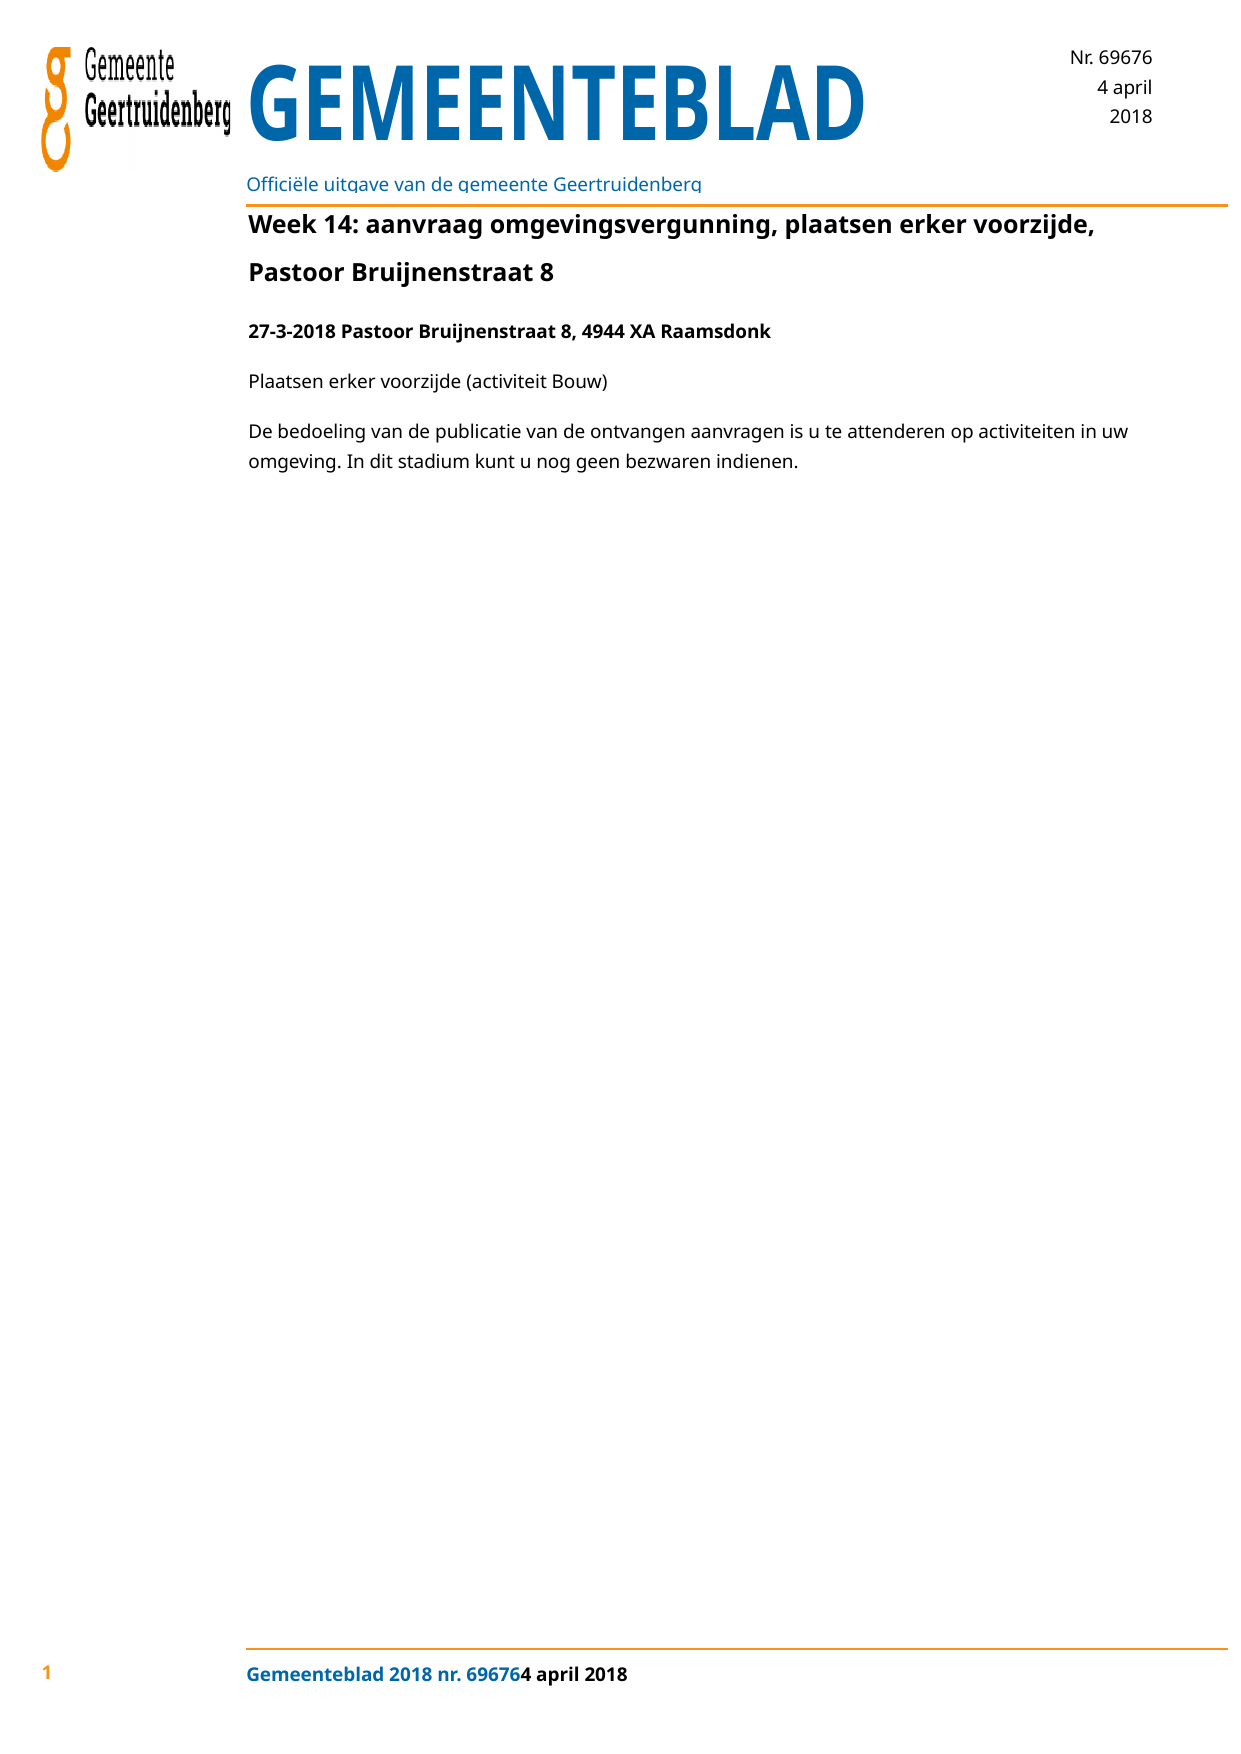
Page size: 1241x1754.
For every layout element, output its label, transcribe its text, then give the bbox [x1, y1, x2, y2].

text De bedoeling van de publicatie van de ontvangen aanvragen is u te attenderen op activiteiten in uw omgeving. In dit stadium kunt u nog geen bezwaren indienen. [248, 419, 1152, 474]
picture [41, 47, 231, 172]
text Plaatsen erker voorzijde (activiteit Bouw) [248, 368, 1152, 394]
text Week 14: aanvraag omgevingsvergunning, plaatsen erker voorzijde, Pastoor Bruijnenstraat 8 [248, 207, 1152, 288]
text 27-3-2018 Pastoor Bruijnenstraat 8, 4944 XA Raamsdonk [248, 318, 1152, 344]
